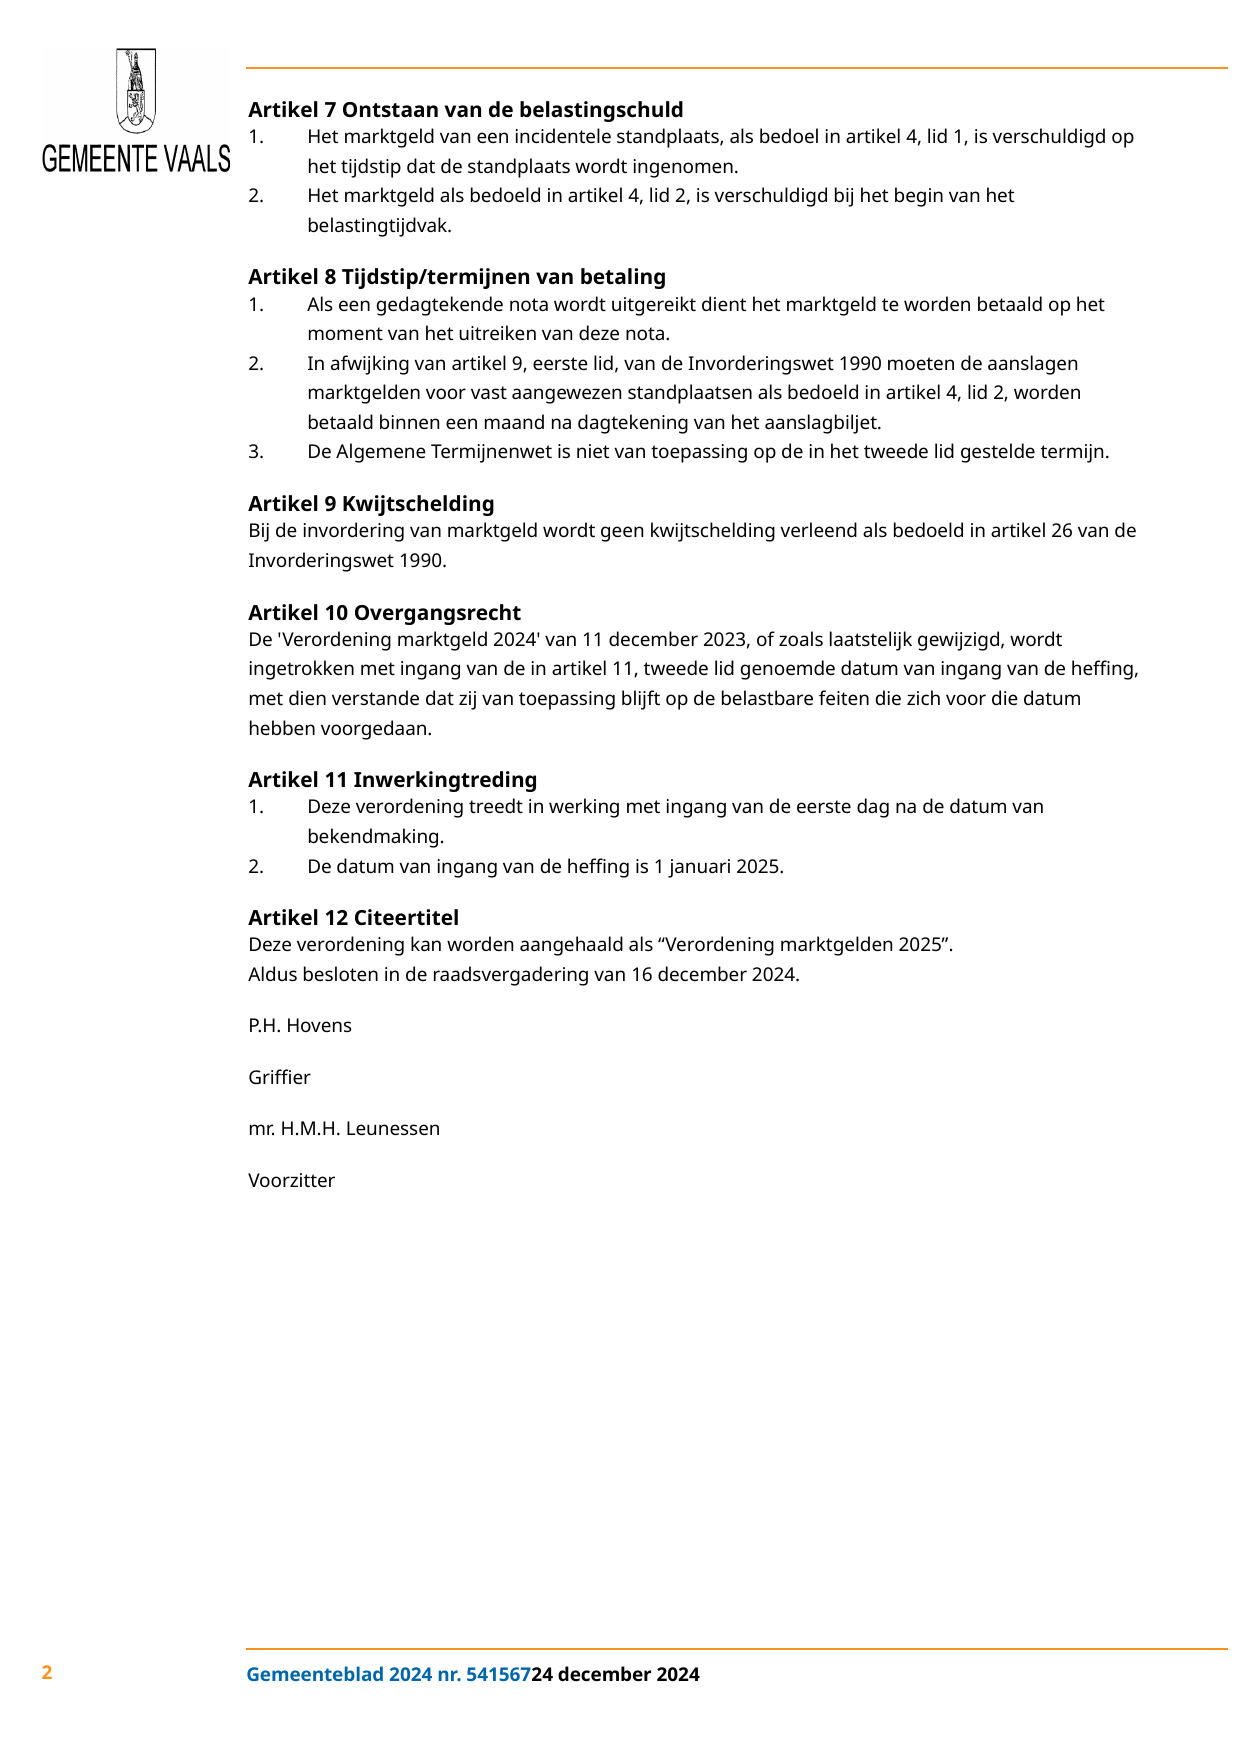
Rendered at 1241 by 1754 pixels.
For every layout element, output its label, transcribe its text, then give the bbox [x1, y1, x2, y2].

text Voorzitter [248, 1167, 1152, 1193]
text De 'Verordening marktgeld 2024' van 11 december 2023, of zoals laatstelijk gewijzigd, wordt ingetrokken met ingang van de in artikel 11, tweede lid genoemde datum van ingang van de heffing, met dien verstande dat zij van toepassing blijft op de belastbare feiten die zich voor die datum hebben voorgedaan. [248, 626, 1152, 741]
text Aldus besloten in de raadsvergadering van 16 december 2024. [248, 961, 1152, 987]
list De datum van ingang van de heffing is 1 januari 2025. [248, 853, 1152, 878]
list Het marktgeld als bedoeld in artikel 4, lid 2, is verschuldigd bij het begin van het belastingtijdvak. [248, 182, 1152, 238]
list Deze verordening treedt in werking met ingang van de eerste dag na de datum van bekendmaking. [248, 794, 1152, 849]
text mr. H.M.H. Leunessen [248, 1116, 1152, 1141]
list De Algemene Termijnenwet is niet van toepassing op de in het tweede lid gestelde termijn. [248, 439, 1152, 464]
text Artikel 12 Citeertitel [248, 903, 1152, 932]
text Bij de invordering van marktgeld wordt geen kwijtschelding verleend als bedoeld in artikel 26 van de Invorderingswet 1990. [248, 518, 1152, 573]
list Als een gedagtekende nota wordt uitgereikt dient het marktgeld te worden betaald op het moment van het uitreiken van deze nota. [248, 291, 1152, 346]
picture [41, 47, 231, 172]
text Artikel 11 Inwerkingtreding [248, 765, 1152, 794]
list Het marktgeld van een incidentele standplaats, als bedoel in artikel 4, lid 1, is verschuldigd op het tijdstip dat de standplaats wordt ingenomen. [248, 123, 1152, 178]
text Artikel 10 Overgangsrecht [248, 598, 1152, 626]
text Artikel 7 Ontstaan van de belastingschuld [248, 95, 1152, 123]
text Deze verordening kan worden aangehaald als “Verordening marktgelden 2025”. [248, 932, 1152, 957]
text Artikel 9 Kwijtschelding [248, 489, 1152, 518]
text Griffier [248, 1064, 1152, 1090]
text P.H. Hovens [248, 1013, 1152, 1038]
text Artikel 8 Tijdstip/termijnen van betaling [248, 262, 1152, 291]
list In afwijking van artikel 9, eerste lid, van de Invorderingswet 1990 moeten de aanslagen marktgelden voor vast aangewezen standplaatsen als bedoeld in artikel 4, lid 2, worden betaald binnen een maand na dagtekening van het aanslagbiljet. [248, 350, 1152, 435]
